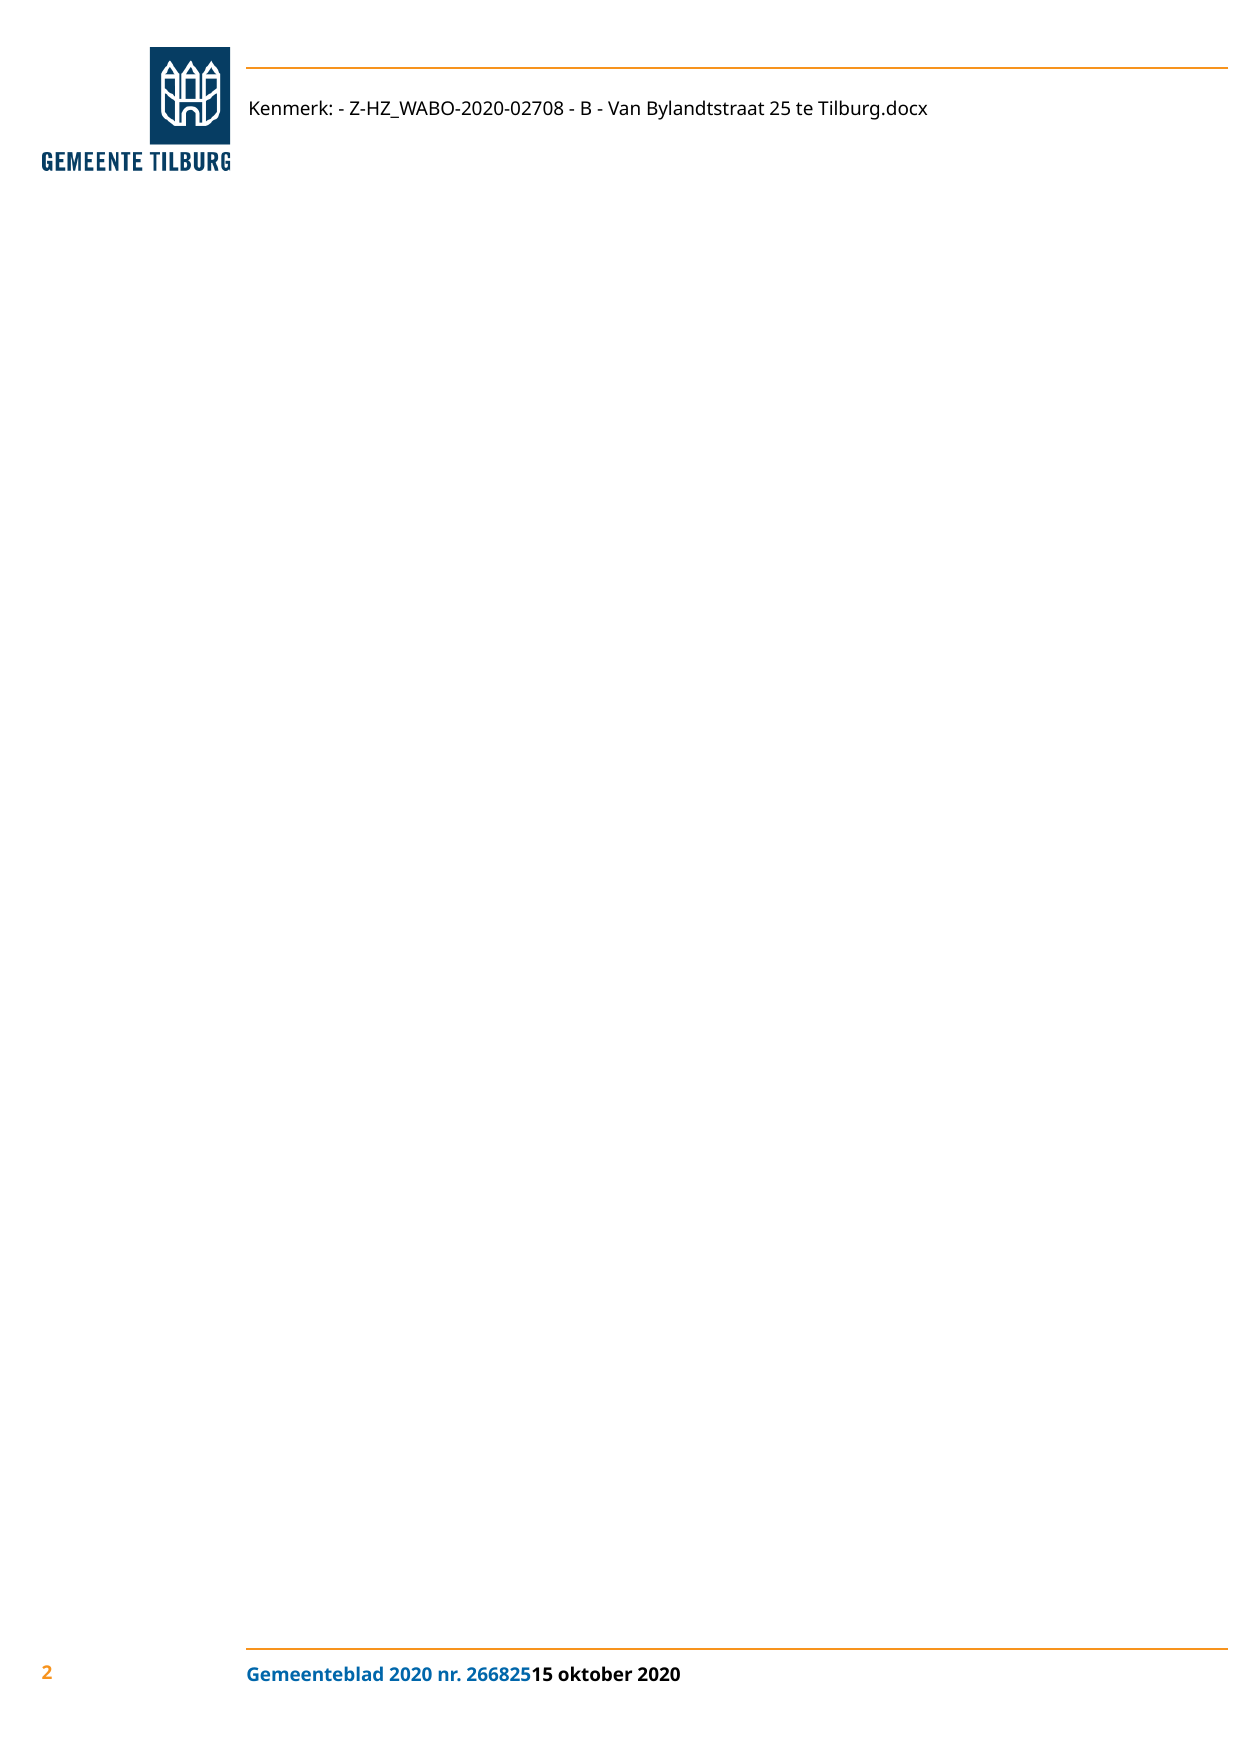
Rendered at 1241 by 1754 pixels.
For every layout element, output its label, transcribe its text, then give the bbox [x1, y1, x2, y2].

picture [41, 47, 231, 172]
text Kenmerk: - Z-HZ_WABO-2020-02708 - B - Van Bylandtstraat 25 te Tilburg.docx [248, 95, 1152, 121]
